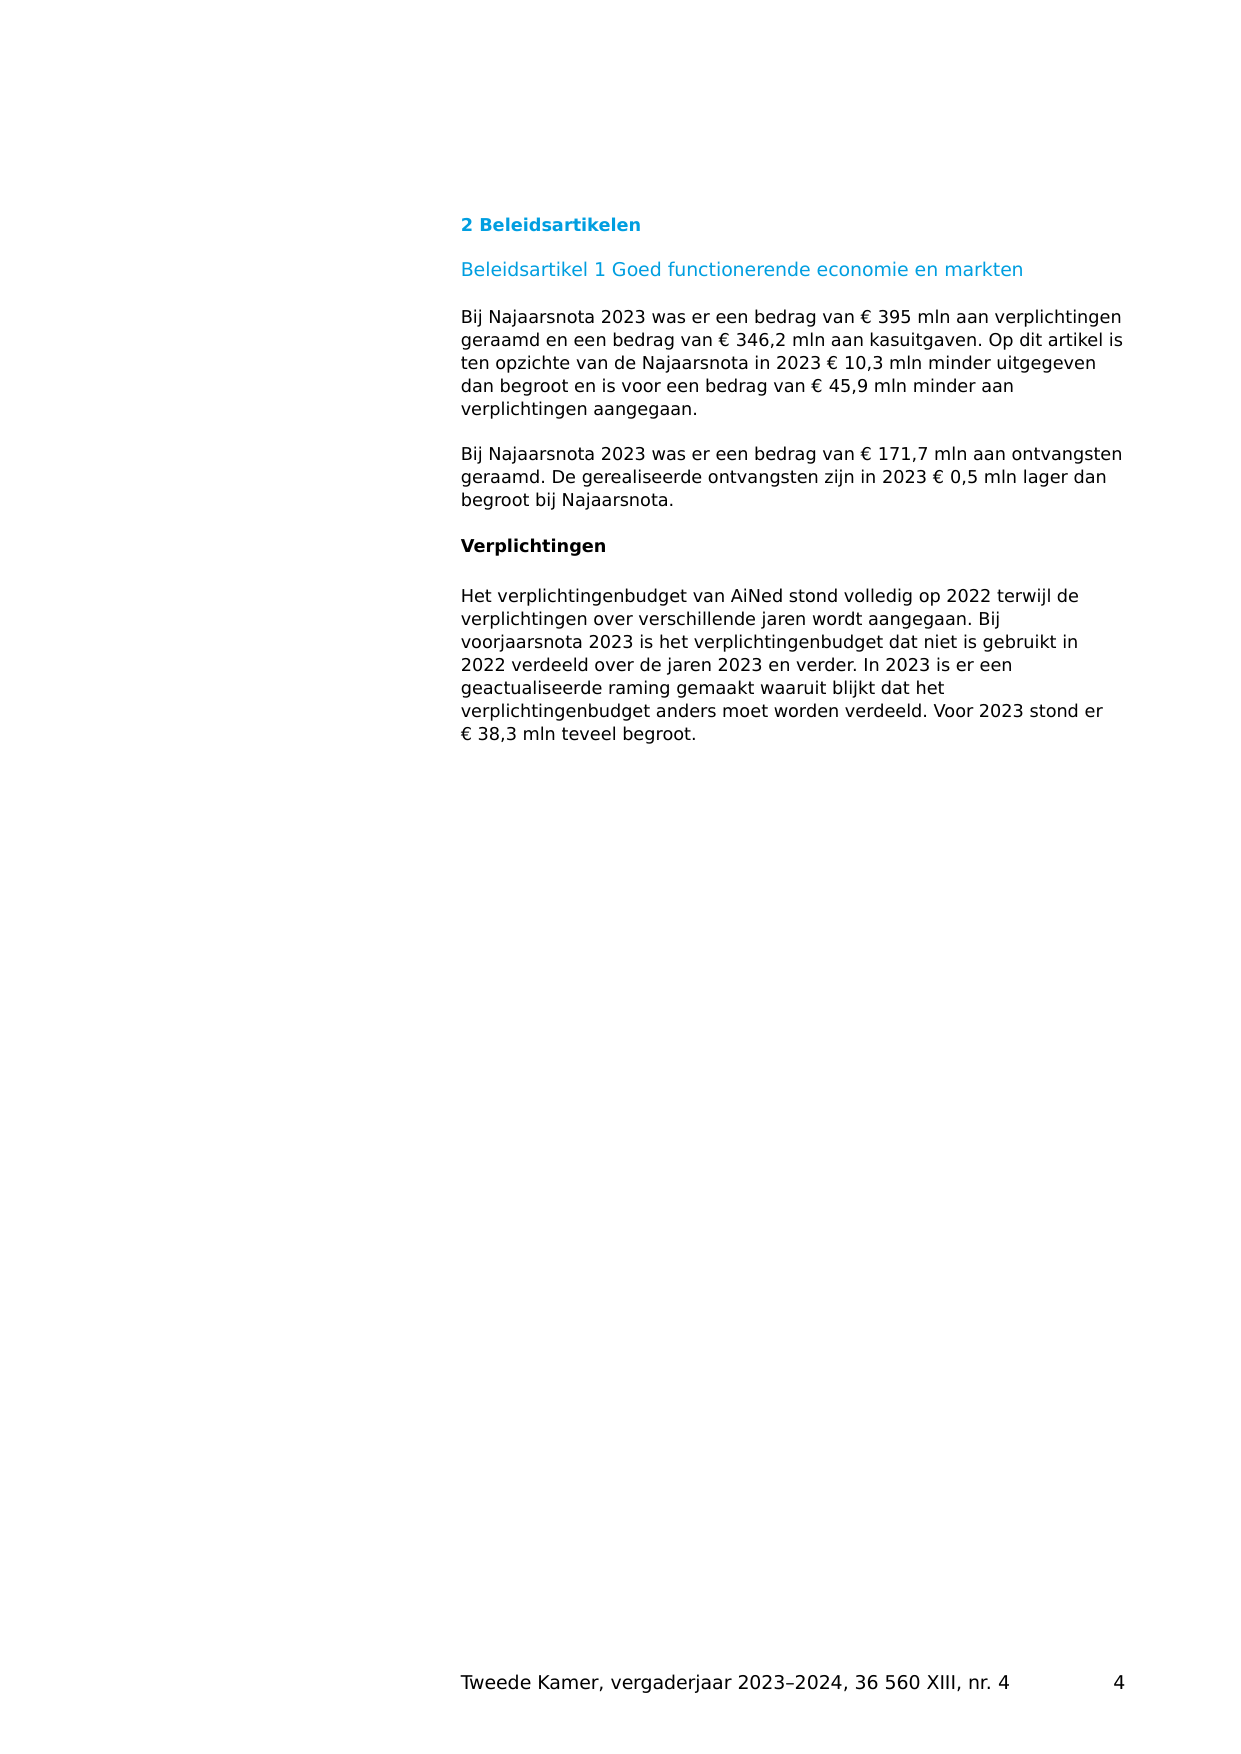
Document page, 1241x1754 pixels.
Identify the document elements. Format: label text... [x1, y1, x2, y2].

text Bij Najaarsnota 2023 was er een bedrag van € 171,7 mln aan ontvangsten geraamd. De gerealiseerde ontvangsten zijn in 2023 € 0,5 mln lager dan begroot bij Najaarsnota. [461, 442, 1125, 511]
title Beleidsartikel 1 Goed functionerende economie en markten [461, 259, 1125, 281]
text Het verplichtingenbudget van AiNed stond volledig op 2022 terwijl de verplichtingen over verschillende jaren wordt aangegaan. Bij voorjaarsnota 2023 is het verplichtingenbudget dat niet is gebruikt in 2022 verdeeld over de jaren 2023 en verder. In 2023 is er een geactualiseerde raming gemaakt waaruit blijkt dat het verplichtingenbudget anders moet worden verdeeld. Voor 2023 stond er € 38,3 mln teveel begroot. [461, 584, 1125, 744]
title 2 Beleidsartikelen [461, 213, 1125, 236]
text Verplichtingen [461, 534, 1125, 557]
text Bij Najaarsnota 2023 was er een bedrag van € 395 mln aan verplichtingen geraamd en een bedrag van € 346,2 mln aan kasuitgaven. Op dit artikel is ten opzichte van de Najaarsnota in 2023 € 10,3 mln minder uitgegeven dan begroot en is voor een bedrag van € 45,9 mln minder aan verplichtingen aangegaan. [461, 305, 1125, 419]
